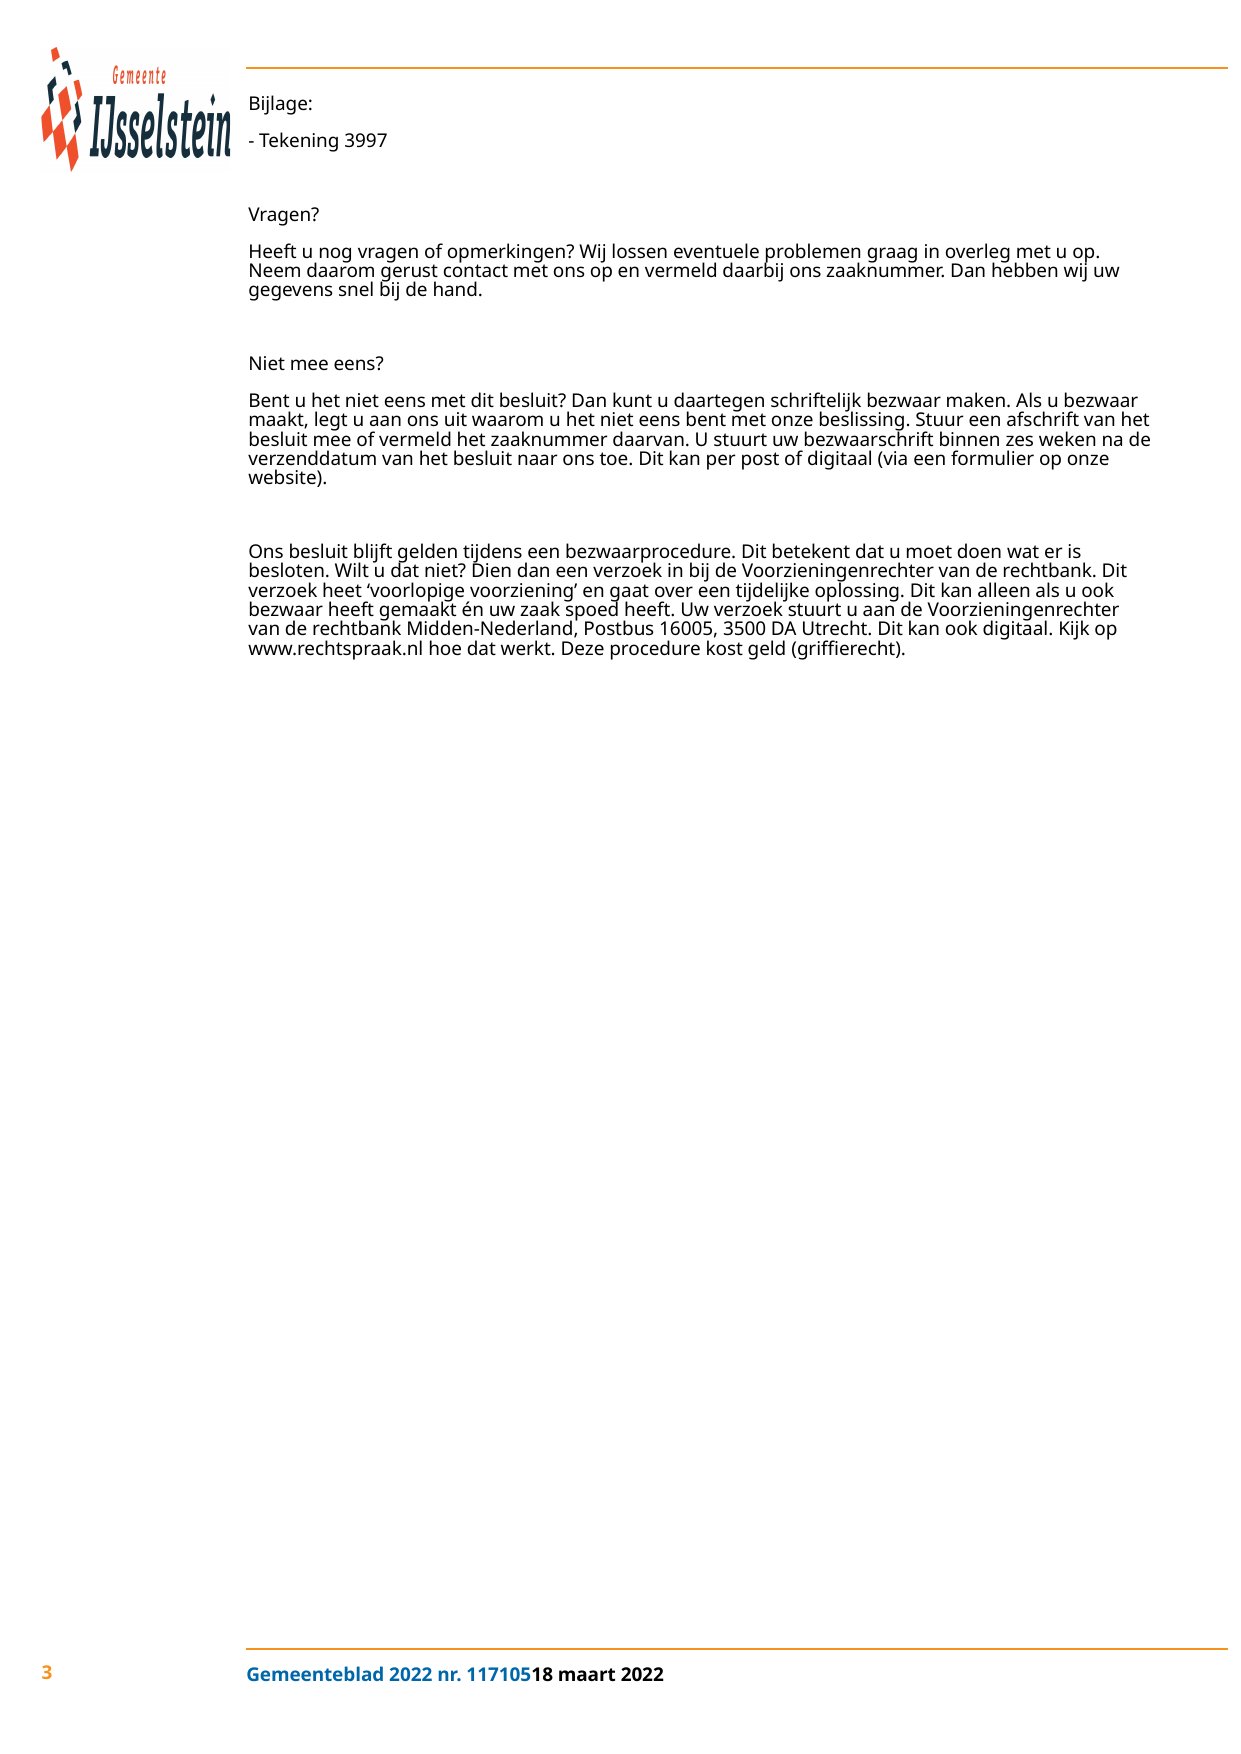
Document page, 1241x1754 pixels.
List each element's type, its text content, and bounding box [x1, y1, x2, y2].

text Bijlage: [248, 95, 1152, 114]
text Heeft u nog vragen of opmerkingen? Wij lossen eventuele problemen graag in overleg met u op. Neem daarom gerust contact met ons op en vermeld daarbij ons zaaknummer. Dan hebben wij uw gegevens snel bij de hand. [248, 243, 1152, 301]
picture [41, 47, 231, 172]
text Niet mee eens? [248, 355, 1152, 374]
text Bent u het niet eens met dit besluit? Dan kunt u daartegen schriftelijk bezwaar maken. Als u bezwaar maakt, legt u aan ons uit waarom u het niet eens bent met onze beslissing. Stuur een afschrift van het besluit mee of vermeld het zaaknummer daarvan. U stuurt uw bezwaarschrift binnen zes weken na de verzenddatum van het besluit naar ons toe. Dit kan per post of digitaal (via een formulier op onze website). [248, 392, 1152, 488]
text - Tekening 3997 [248, 132, 1152, 151]
text Vragen? [248, 206, 1152, 225]
text Ons besluit blijft gelden tijdens een bezwaarprocedure. Dit betekent dat u moet doen wat er is besloten. Wilt u dat niet? Dien dan een verzoek in bij de Voorzieningenrechter van de rechtbank. Dit verzoek heet ‘voorlopige voorziening’ en gaat over een tijdelijke oplossing. Dit kan alleen als u ook bezwaar heeft gemaakt én uw zaak spoed heeft. Uw verzoek stuurt u aan de Voorzieningenrechter van de rechtbank Midden-Nederland, Postbus 16005, 3500 DA Utrecht. Dit kan ook digitaal. Kijk op www.rechtspraak.nl hoe dat werkt. Deze procedure kost geld (griffierecht). [248, 543, 1152, 659]
